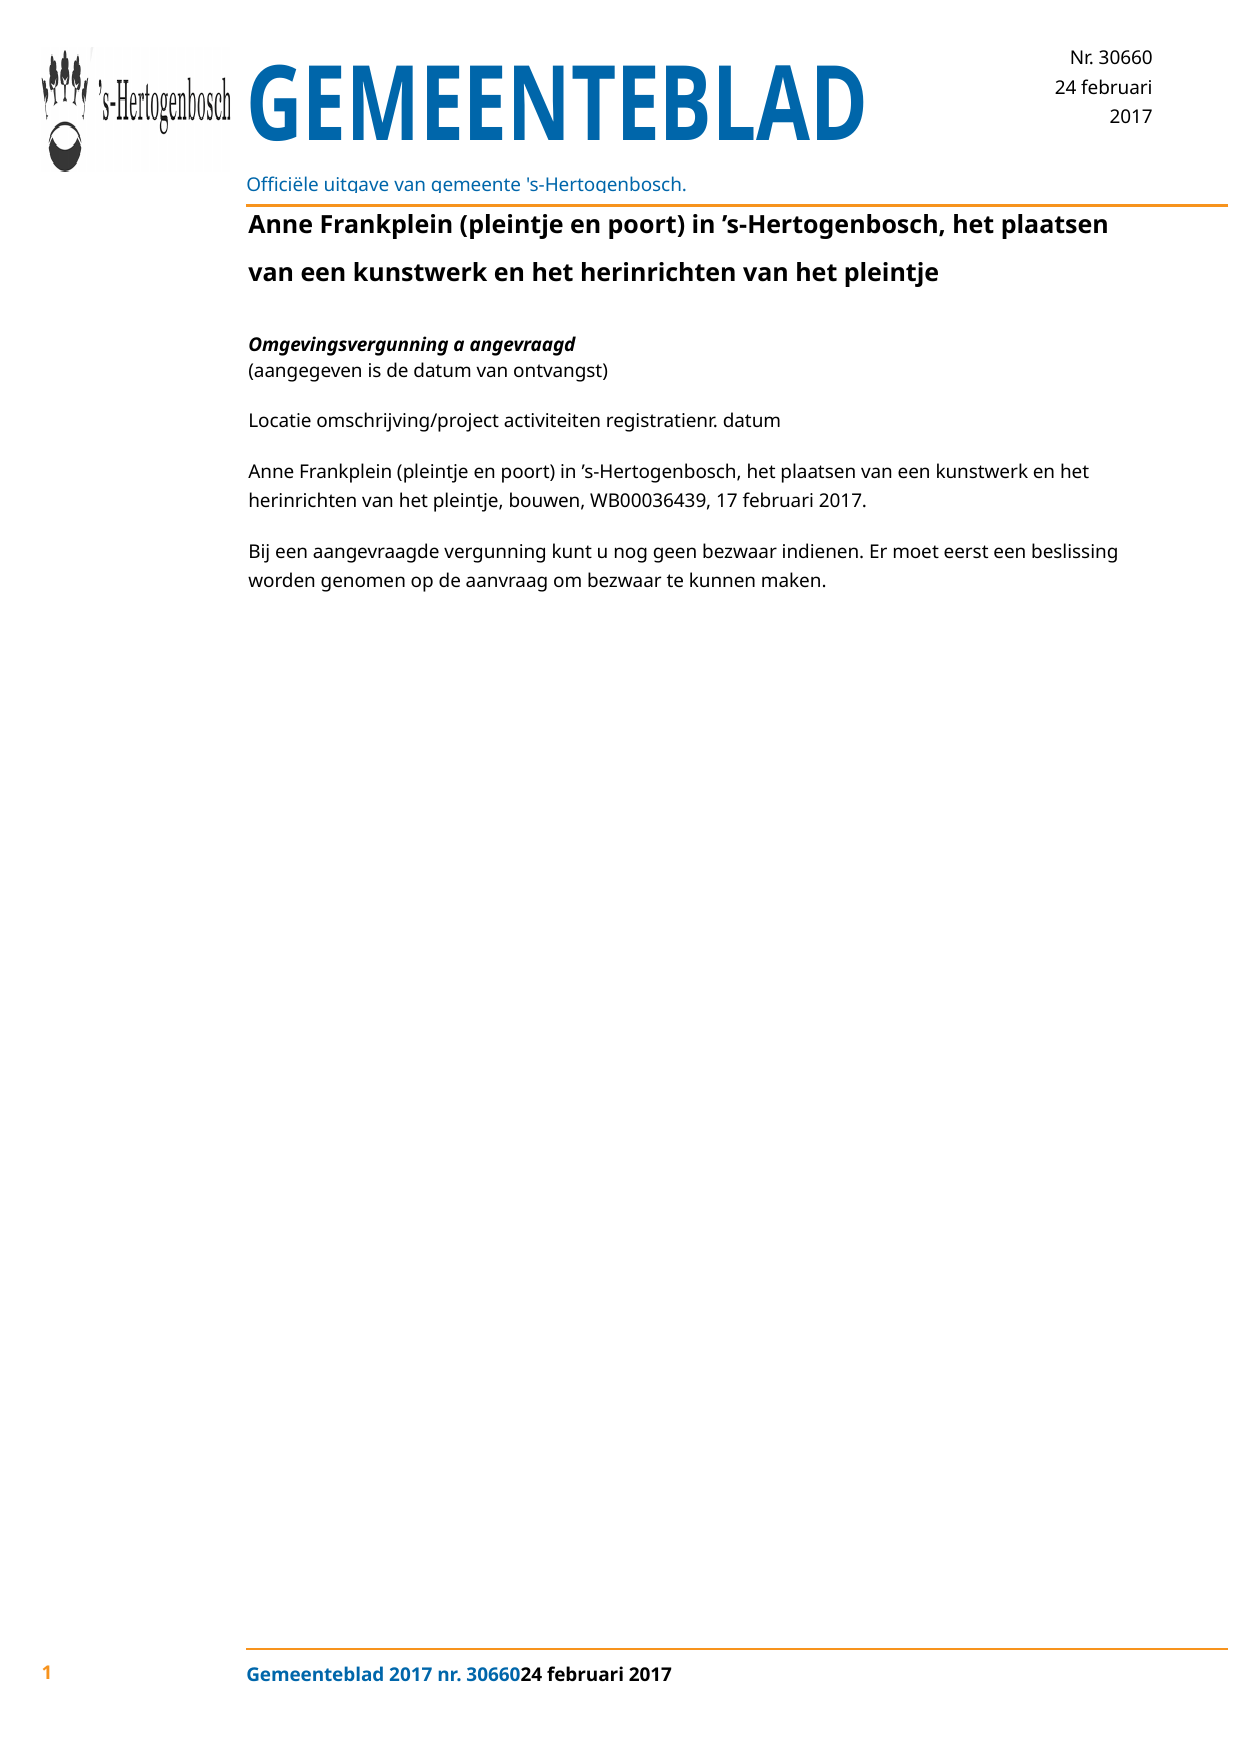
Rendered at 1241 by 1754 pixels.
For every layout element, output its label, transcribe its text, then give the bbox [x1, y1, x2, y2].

text Bij een aangevraagde vergunning kunt u nog geen bezwaar indienen. Er moet eerst een beslissing worden genomen op de aanvraag om bezwaar te kunnen maken. [248, 538, 1152, 593]
text Locatie omschrijving/project activiteiten registratienr. datum [248, 408, 1152, 433]
text (aangegeven is de datum van ontvangst) [248, 357, 1152, 383]
text Anne Frankplein (pleintje en poort) in ’s-Hertogenbosch, het plaatsen van een kunstwerk en het herinrichten van het pleintje [248, 207, 1152, 288]
text Omgevingsvergunning a angevraagd [248, 331, 1152, 357]
text Anne Frankplein (pleintje en poort) in ’s-Hertogenbosch, het plaatsen van een kunstwerk en het herinrichten van het pleintje, bouwen, WB00036439, 17 februari 2017. [248, 458, 1152, 513]
picture [41, 47, 231, 172]
